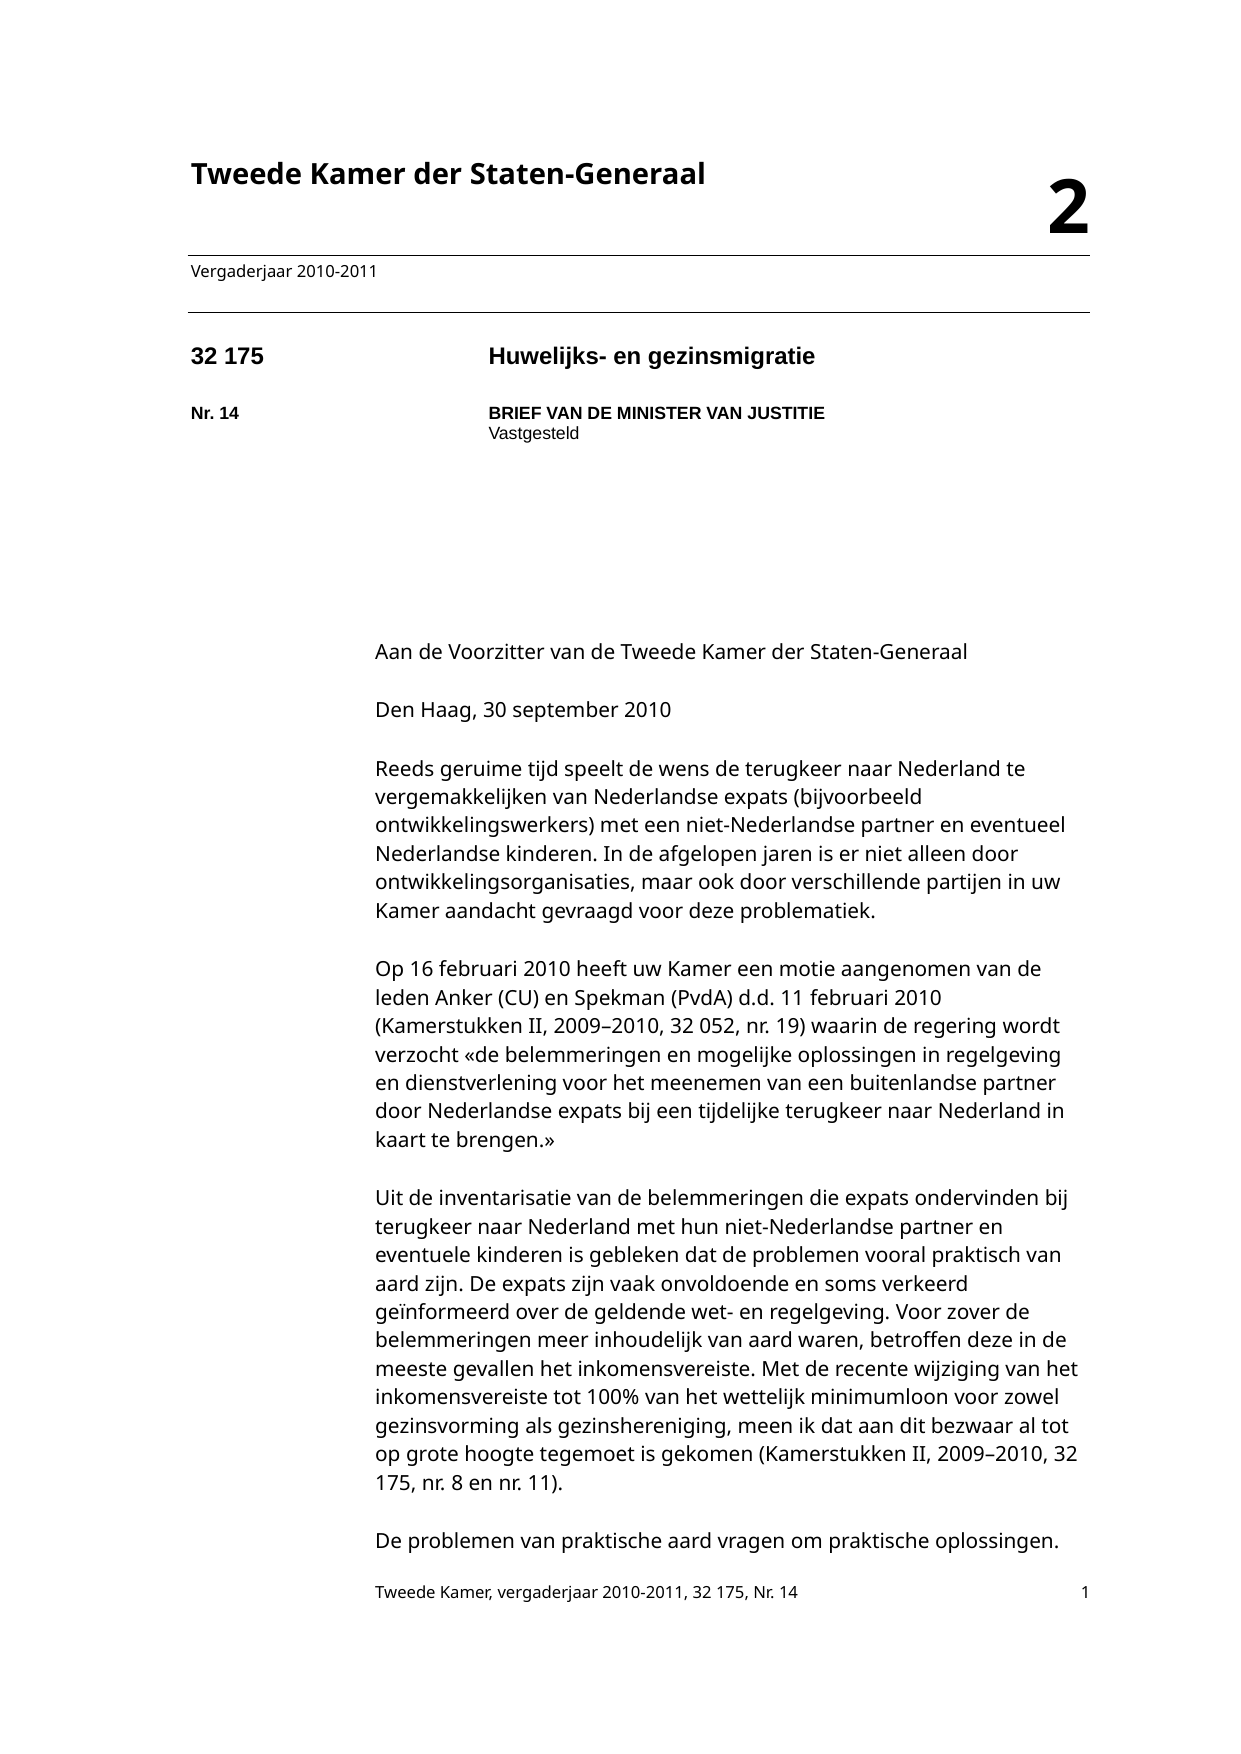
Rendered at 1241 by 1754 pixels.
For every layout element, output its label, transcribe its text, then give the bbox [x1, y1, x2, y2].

table_cell Huwelijks- en gezinsmigratie [485, 339, 1090, 399]
text De problemen van praktische aard vragen om praktische oplossingen. [375, 1526, 1090, 1555]
table_cell [485, 256, 1090, 312]
text Uit de inventarisatie van de belemmeringen die expats ondervinden bij terugkeer naar Nederland met hun niet-Nederlandse partner en eventuele kinderen is gebleken dat de problemen vooral praktisch van aard zijn. De expats zijn vaak onvoldoende en soms verkeerd geïnformeerd over de geldende wet- en regelgeving. Voor zover de belemmeringen meer inhoudelijk van aard waren, betroffen deze in de meeste gevallen het inkomensvereiste. Met de recente wijziging van het inkomensvereiste tot 100% van het wettelijk minimumloon voor zowel gezinsvorming als gezinshereniging, meen ik dat aan dit bezwaar al tot op grote hoogte tegemoet is gekomen (Kamerstukken II, 2009–2010, 32 175, nr. 8 en nr. 11). [375, 1183, 1090, 1496]
text Den Haag, 30 september 2010 [375, 695, 1090, 724]
table_cell Nr. 14 [188, 399, 485, 518]
text Reeds geruime tijd speelt de wens de terugkeer naar Nederland te vergemakkelijken van Nederlandse expats (bijvoorbeeld ontwikkelingswerkers) met een niet-Nederlandse partner en eventueel Nederlandse kinderen. In de afgelopen jaren is er niet alleen door ontwikkelingsorganisaties, maar ook door verschillende partijen in uw Kamer aandacht gevraagd voor deze problematiek. [375, 754, 1090, 924]
text Aan de Voorzitter van de Tweede Kamer der Staten-Generaal [375, 637, 1090, 665]
table_cell [485, 313, 1090, 339]
table_cell [188, 313, 485, 339]
table_header 2 [910, 150, 1090, 255]
table_cell Vergaderjaar 2010-2011 [188, 256, 485, 312]
table_cell 32 175 [188, 339, 485, 399]
table_header Tweede Kamer der Staten-Generaal [188, 150, 909, 255]
table_cell BRIEF VAN DE MINISTER VAN JUSTITIE Vastgesteld [485, 399, 1090, 518]
text Op 16 februari 2010 heeft uw Kamer een motie aangenomen van de leden Anker (CU) en Spekman (PvdA) d.d. 11 februari 2010 (Kamerstukken II, 2009–2010, 32 052, nr. 19) waarin de regering wordt verzocht «de belemmeringen en mogelijke oplossingen in regelgeving en dienstverlening voor het meenemen van een buitenlandse partner door Nederlandse expats bij een tijdelijke terugkeer naar Nederland in kaart te brengen.» [375, 954, 1090, 1153]
